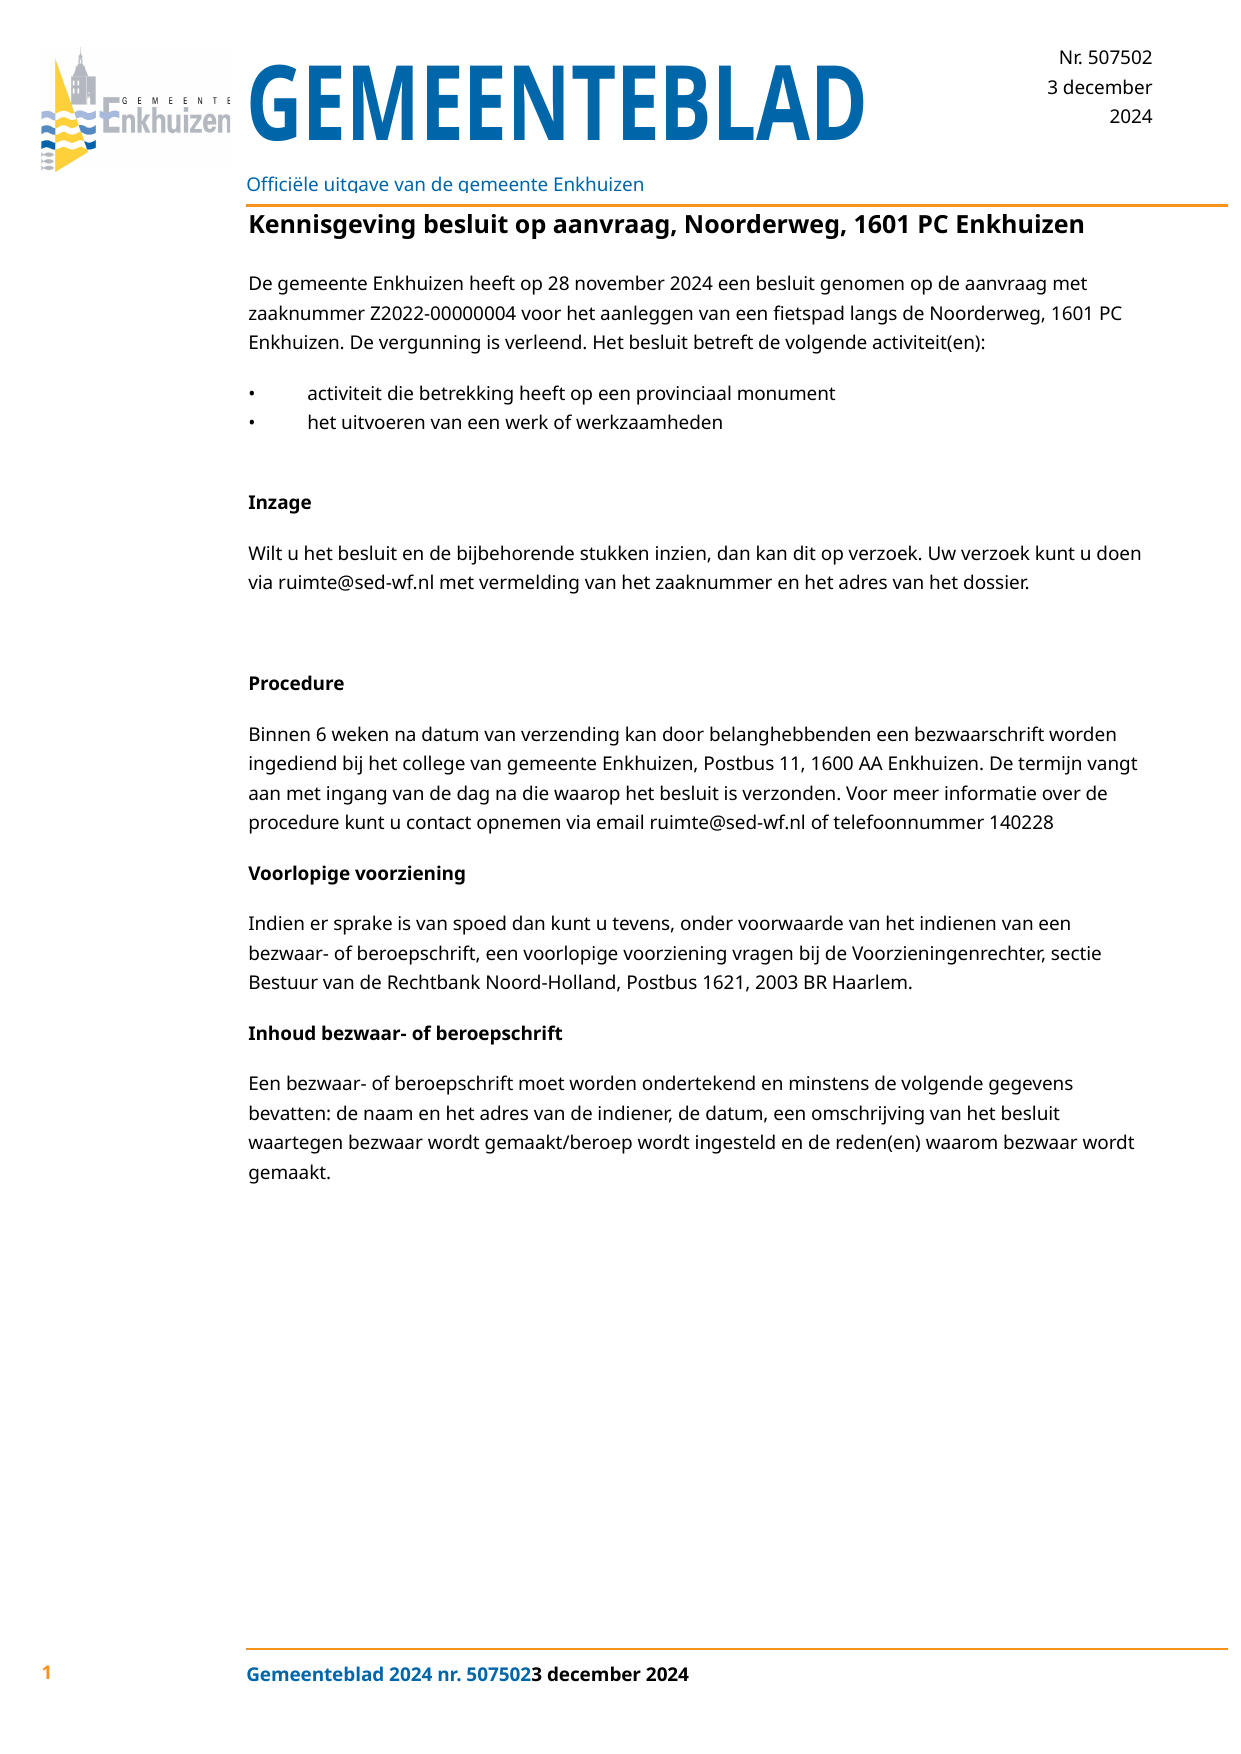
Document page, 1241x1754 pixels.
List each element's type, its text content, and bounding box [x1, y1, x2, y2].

list activiteit die betrekking heeft op een provinciaal monument [248, 380, 1152, 406]
text Inhoud bezwaar- of beroepschrift [248, 1020, 1152, 1046]
text Binnen 6 weken na datum van verzending kan door belanghebbenden een bezwaarschrift worden ingediend bij het college van gemeente Enkhuizen, Postbus 11, 1600 AA Enkhuizen. De termijn vangt aan met ingang van de dag na die waarop het besluit is verzonden. Voor meer informatie over de procedure kunt u contact opnemen via email ruimte@sed-wf.nl of telefoonnummer 140228 [248, 721, 1152, 835]
text Kennisgeving besluit op aanvraag, Noorderweg, 1601 PC Enkhuizen [248, 207, 1152, 241]
text Procedure [248, 670, 1152, 696]
text De gemeente Enkhuizen heeft op 28 november 2024 een besluit genomen op de aanvraag met zaaknummer Z2022-00000004 voor het aanleggen van een fietspad langs de Noorderweg, 1601 PC Enkhuizen. De vergunning is verleend. Het besluit betreft de volgende activiteit(en): [248, 270, 1152, 355]
text Voorlopige voorziening [248, 860, 1152, 886]
text Inzage [248, 489, 1152, 515]
text Wilt u het besluit en de bijbehorende stukken inzien, dan kan dit op verzoek. Uw verzoek kunt u doen via ruimte@sed-wf.nl met vermelding van het zaaknummer en het adres van het dossier. [248, 540, 1152, 595]
picture [41, 47, 231, 172]
text Indien er sprake is van spoed dan kunt u tevens, onder voorwaarde van het indienen van een bezwaar- of beroepschrift, een voorlopige voorziening vragen bij de Voorzieningenrechter, sectie Bestuur van de Rechtbank Noord-Holland, Postbus 1621, 2003 BR Haarlem. [248, 910, 1152, 995]
text Een bezwaar- of beroepschrift moet worden ondertekend en minstens de volgende gegevens bevatten: de naam en het adres van de indiener, de datum, een omschrijving van het besluit waartegen bezwaar wordt gemaakt/beroep wordt ingesteld en de reden(en) waarom bezwaar wordt gemaakt. [248, 1070, 1152, 1185]
list het uitvoeren van een werk of werkzaamheden [248, 409, 1152, 435]
